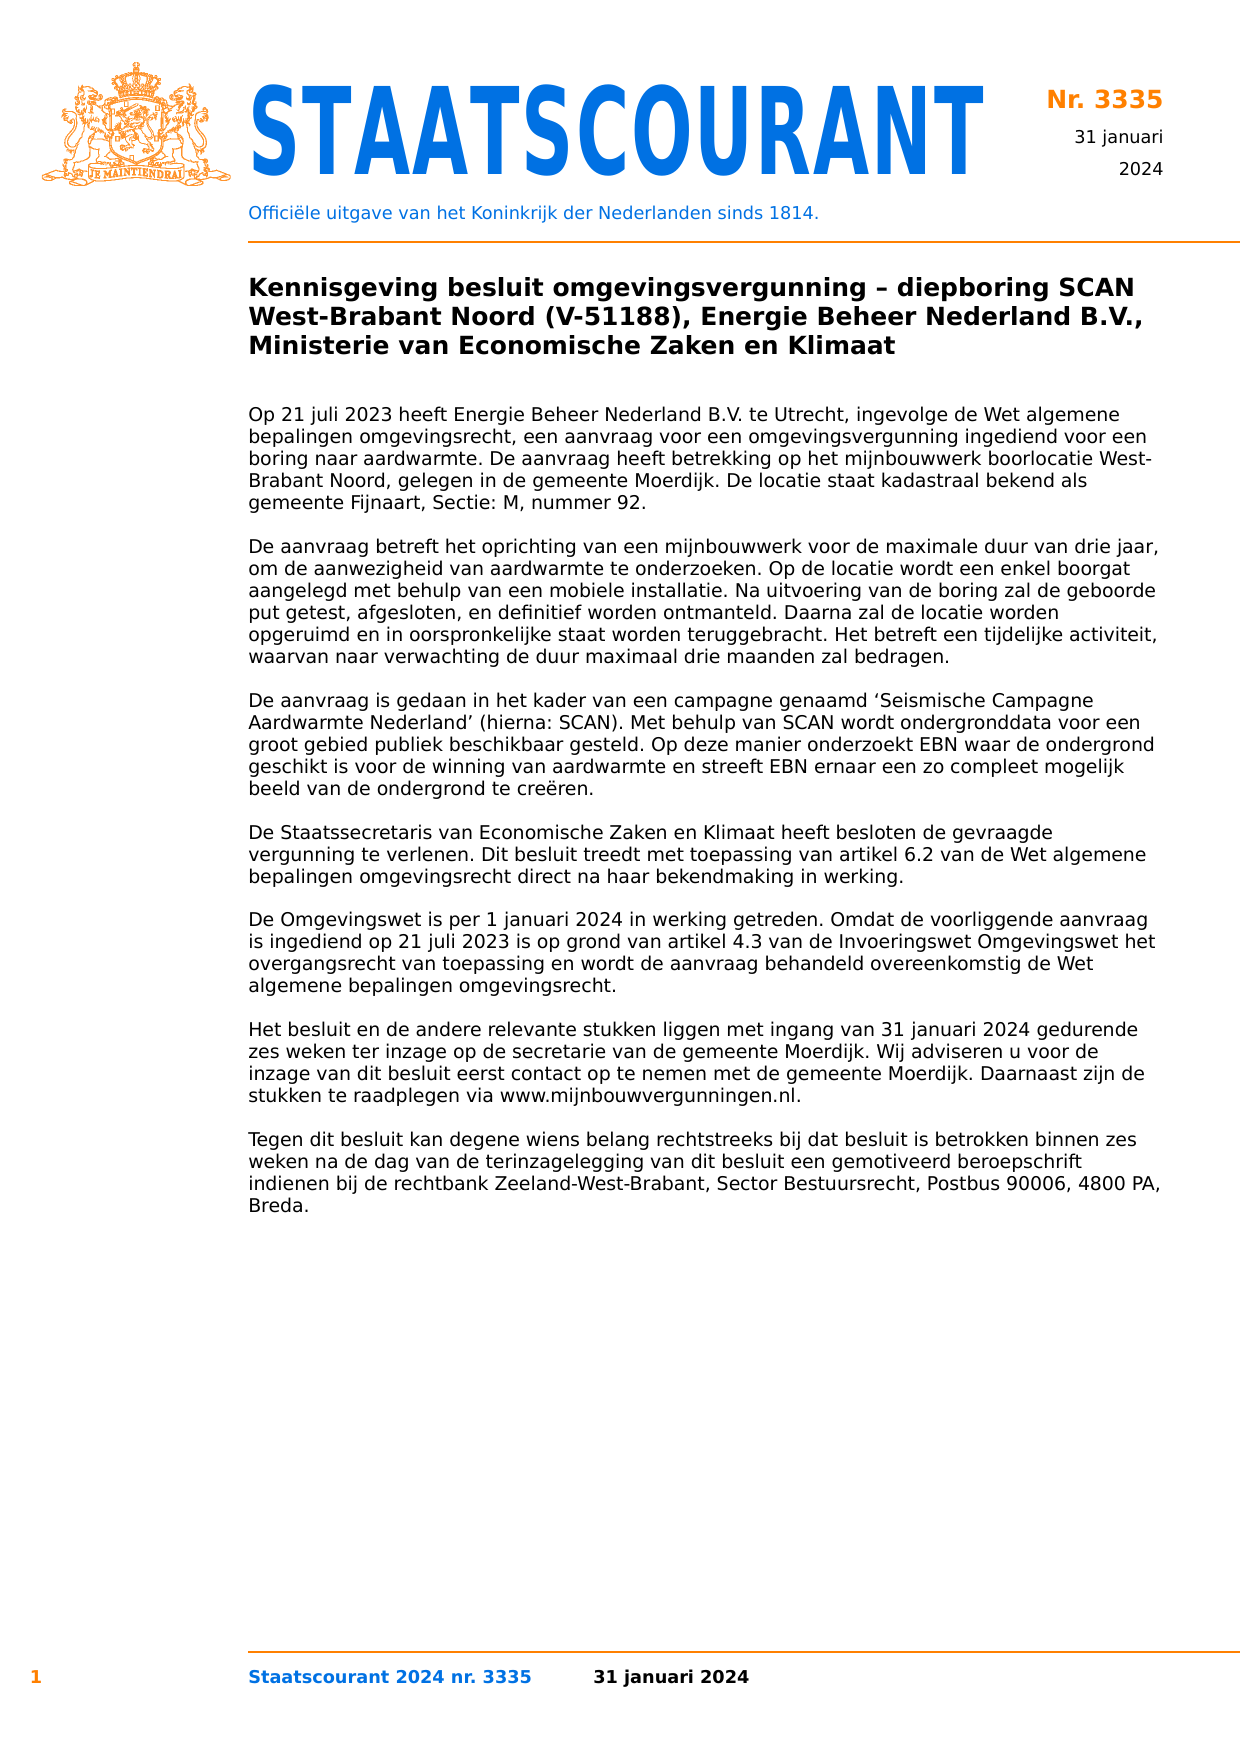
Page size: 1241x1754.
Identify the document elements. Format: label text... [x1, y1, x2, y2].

table_cell Officiële uitgave van het Koninkrijk der Nederlanden sinds 1814. [248, 203, 1240, 241]
text De aanvraag is gedaan in het kader van een campagne genaamd ‘Seismische Campagne Aardwarmte Nederland’ (hierna: SCAN). Met behulp van SCAN wordt ondergronddata voor een groot gebied publiek beschikbaar gesteld. Op deze manier onderzoekt EBN waar de ondergrond geschikt is voor de winning van aardwarmte en streeft EBN ernaar een zo compleet mogelijk beeld van de ondergrond te creëren. [248, 690, 1163, 800]
text Het besluit en de andere relevante stukken liggen met ingang van 31 januari 2024 gedurende zes weken ter inzage op de secretarie van de gemeente Moerdijk. Wij adviseren u voor de inzage van dit besluit eerst contact op te nemen met de gemeente Moerdijk. Daarnaast zijn de stukken te raadplegen via www.mijnbouwvergunningen.nl. [248, 1019, 1163, 1107]
table_cell 2024 [998, 153, 1240, 203]
subtitle Kennisgeving besluit omgevingsvergunning – diepboring SCAN West-Brabant Noord (V-51188), Energie Beheer Nederland B.V., Ministerie van Economische Zaken en Klimaat [248, 273, 1163, 361]
picture [41, 62, 231, 186]
text De Staatssecretaris van Economische Zaken en Klimaat heeft besloten de gevraagde vergunning te verlenen. Dit besluit treedt met toepassing van artikel 6.2 van de Wet algemene bepalingen omgevingsrecht direct na haar bekendmaking in werking. [248, 822, 1163, 887]
table_header [25, 62, 248, 241]
text De aanvraag betreft het oprichting van een mijnbouwwerk voor de maximale duur van drie jaar, om de aanwezigheid van aardwarmte te onderzoeken. Op de locatie wordt een enkel boorgat aangelegd met behulp van een mobiele installatie. Na uitvoering van de boring zal de geboorde put getest, afgesloten, en definitief worden ontmanteld. Daarna zal de locatie worden opgeruimd en in oorspronkelijke staat worden teruggebracht. Het betreft een tijdelijke activiteit, waarvan naar verwachting de duur maximaal drie maanden zal bedragen. [248, 536, 1163, 668]
text De Omgevingswet is per 1 januari 2024 in werking getreden. Omdat de voorliggende aanvraag is ingediend op 21 juli 2023 is op grond van artikel 4.3 van de Invoeringswet Omgevingswet het overgangsrecht van toepassing en wordt de aanvraag behandeld overeenkomstig de Wet algemene bepalingen omgevingsrecht. [248, 909, 1163, 997]
text Op 21 juli 2023 heeft Energie Beheer Nederland B.V. te Utrecht, ingevolge de Wet algemene bepalingen omgevingsrecht, een aanvraag voor een omgevingsvergunning ingediend voor een boring naar aardwarmte. De aanvraag heeft betrekking op het mijnbouwwerk boorlocatie West-Brabant Noord, gelegen in de gemeente Moerdijk. De locatie staat kadastraal bekend als gemeente Fijnaart, Sectie: M, nummer 92. [248, 404, 1163, 514]
text Tegen dit besluit kan degene wiens belang rechtstreeks bij dat besluit is betrokken binnen zes weken na de dag van de terinzagelegging van dit besluit een gemotiveerd beroepschrift indienen bij de rechtbank Zeeland-West-Brabant, Sector Bestuursrecht, Postbus 90006, 4800 PA, Breda. [248, 1129, 1163, 1217]
table_header Nr. 3335 [998, 62, 1240, 121]
table_header STAATSCOURANT [248, 62, 998, 203]
table_cell 31 januari [998, 121, 1240, 153]
